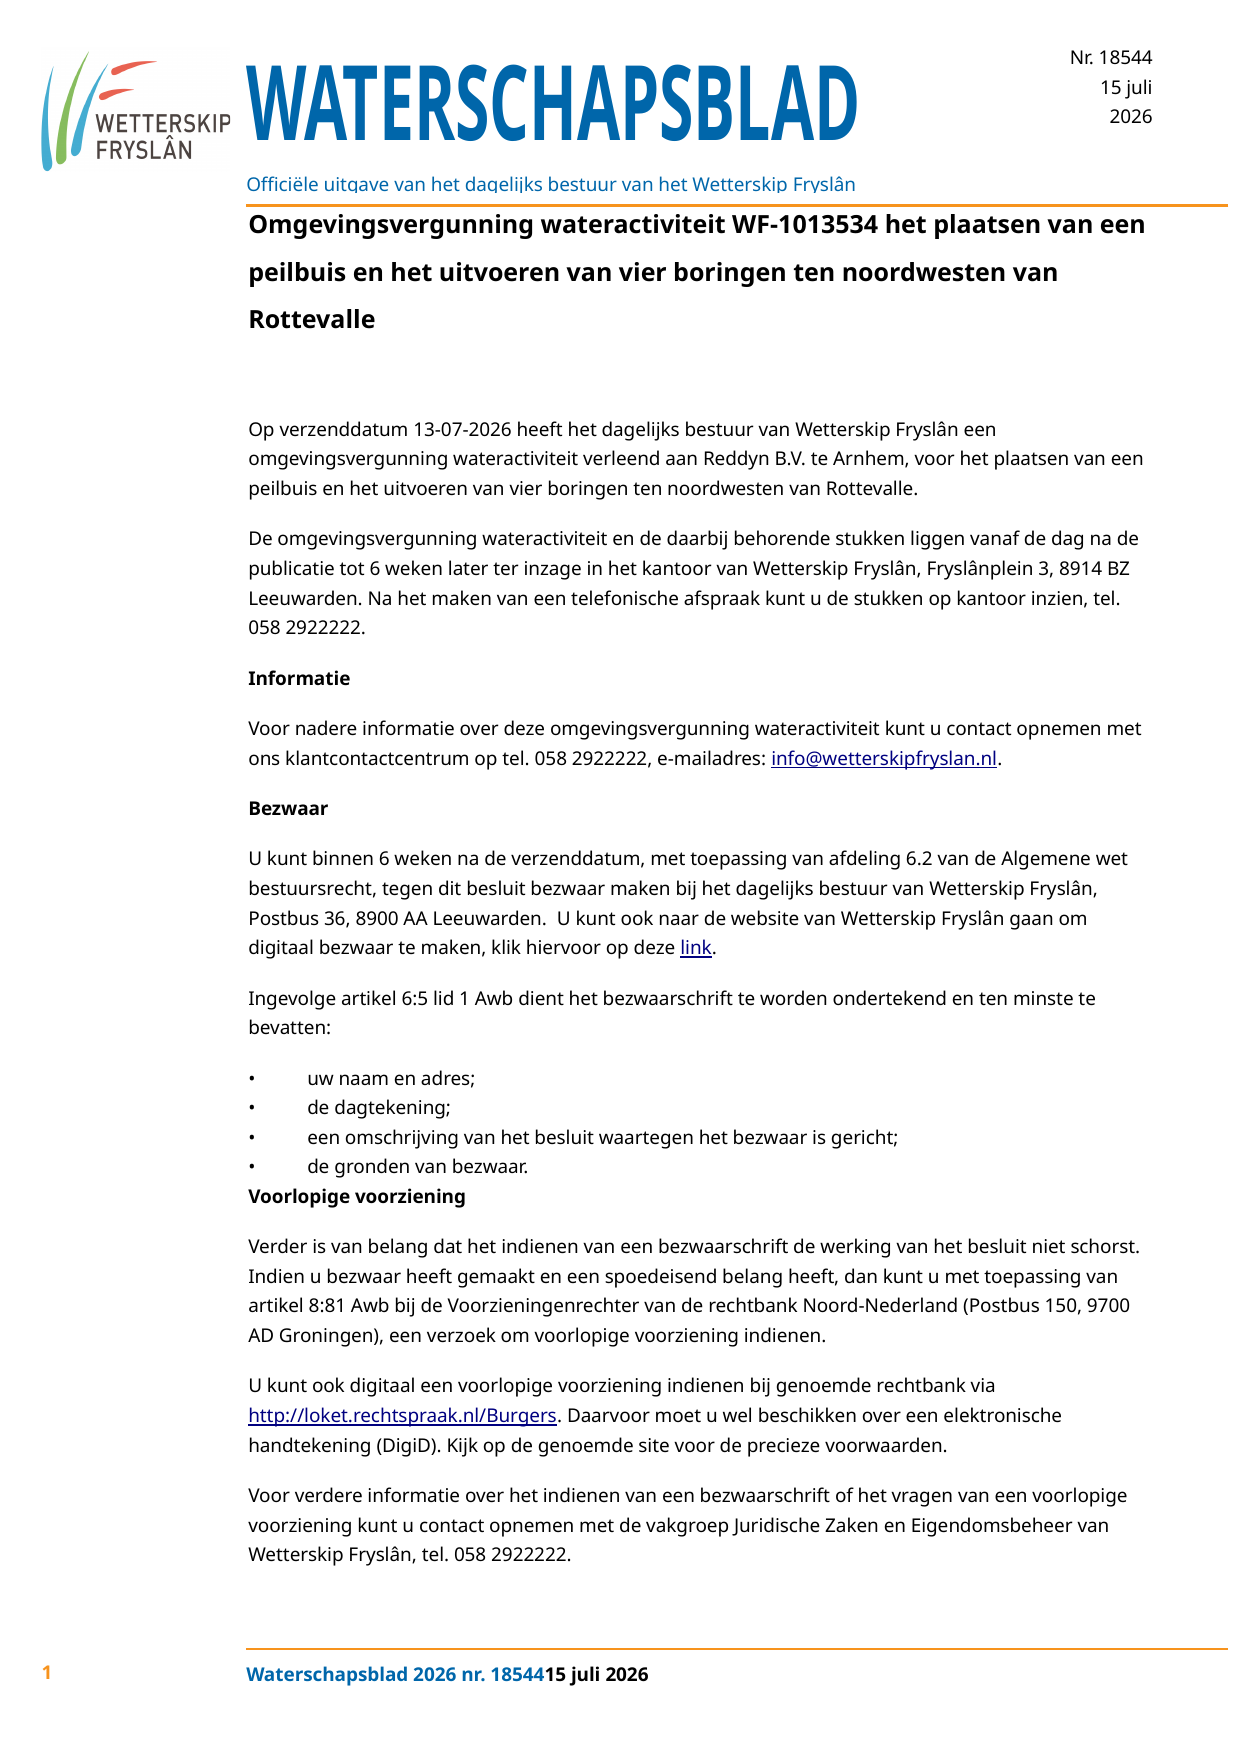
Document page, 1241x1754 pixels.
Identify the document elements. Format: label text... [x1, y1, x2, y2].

text Informatie [248, 665, 1152, 690]
text Voorlopige voorziening [248, 1183, 1152, 1209]
text Ingevolge artikel 6:5 lid 1 Awb dient het bezwaarschrift te worden ondertekend en ten minste te bevatten: [248, 985, 1152, 1040]
text Voor verdere informatie over het indienen van een bezwaarschrift of het vragen van een voorlopige voorziening kunt u contact opnemen met de vakgroep Juridische Zaken en Eigendomsbeheer van Wetterskip Fryslân, tel. 058 2922222. [248, 1482, 1152, 1567]
text Verder is van belang dat het indienen van een bezwaarschrift de werking van het besluit niet schorst. Indien u bezwaar heeft gemaakt en een spoedeisend belang heeft, dan kunt u met toepassing van artikel 8:81 Awb bij de Voorzieningenrechter van de rechtbank Noord-Nederland (Postbus 150, 9700 AD Groningen), een verzoek om voorlopige voorziening indienen. [248, 1233, 1152, 1348]
list de dagtekening; [248, 1094, 1152, 1120]
text Bezwaar [248, 795, 1152, 821]
text U kunt ook digitaal een voorlopige voorziening indienen bij genoemde rechtbank via http://loket.rechtspraak.nl/Burgers. Daarvoor moet u wel beschikken over een elektronische handtekening (DigiD). Kijk op de genoemde site voor de precieze voorwaarden. [248, 1373, 1152, 1457]
list een omschrijving van het besluit waartegen het bezwaar is gericht; [248, 1124, 1152, 1149]
text Omgevingsvergunning wateractiviteit WF-1013534 het plaatsen van een peilbuis en het uitvoeren van vier boringen ten noordwesten van Rottevalle [248, 207, 1152, 336]
text De omgevingsvergunning wateractiviteit en de daarbij behorende stukken liggen vanaf de dag na de publicatie tot 6 weken later ter inzage in het kantoor van Wetterskip Fryslân, Fryslânplein 3, 8914 BZ Leeuwarden. Na het maken van een telefonische afspraak kunt u de stukken op kantoor inzien, tel. 058 2922222. [248, 526, 1152, 640]
picture [41, 47, 231, 172]
list uw naam en adres; [248, 1065, 1152, 1090]
list de gronden van bezwaar. [248, 1153, 1152, 1179]
text Voor nadere informatie over deze omgevingsvergunning wateractiviteit kunt u contact opnemen met ons klantcontactcentrum op tel. 058 2922222, e-mailadres: info@wetterskipfryslan.nl. [248, 715, 1152, 770]
text U kunt binnen 6 weken na de verzenddatum, met toepassing van afdeling 6.2 van de Algemene wet bestuursrecht, tegen dit besluit bezwaar maken bij het dagelijks bestuur van Wetterskip Fryslân, Postbus 36, 8900 AA Leeuwarden. U kunt ook naar de website van Wetterskip Fryslân gaan om digitaal bezwaar te maken, klik hiervoor op deze link. [248, 846, 1152, 960]
text Op verzenddatum 13-07-2026 heeft het dagelijks bestuur van Wetterskip Fryslân een omgevingsvergunning wateractiviteit verleend aan Reddyn B.V. te Arnhem, voor het plaatsen van een peilbuis en het uitvoeren van vier boringen ten noordwesten van Rottevalle. [248, 416, 1152, 501]
